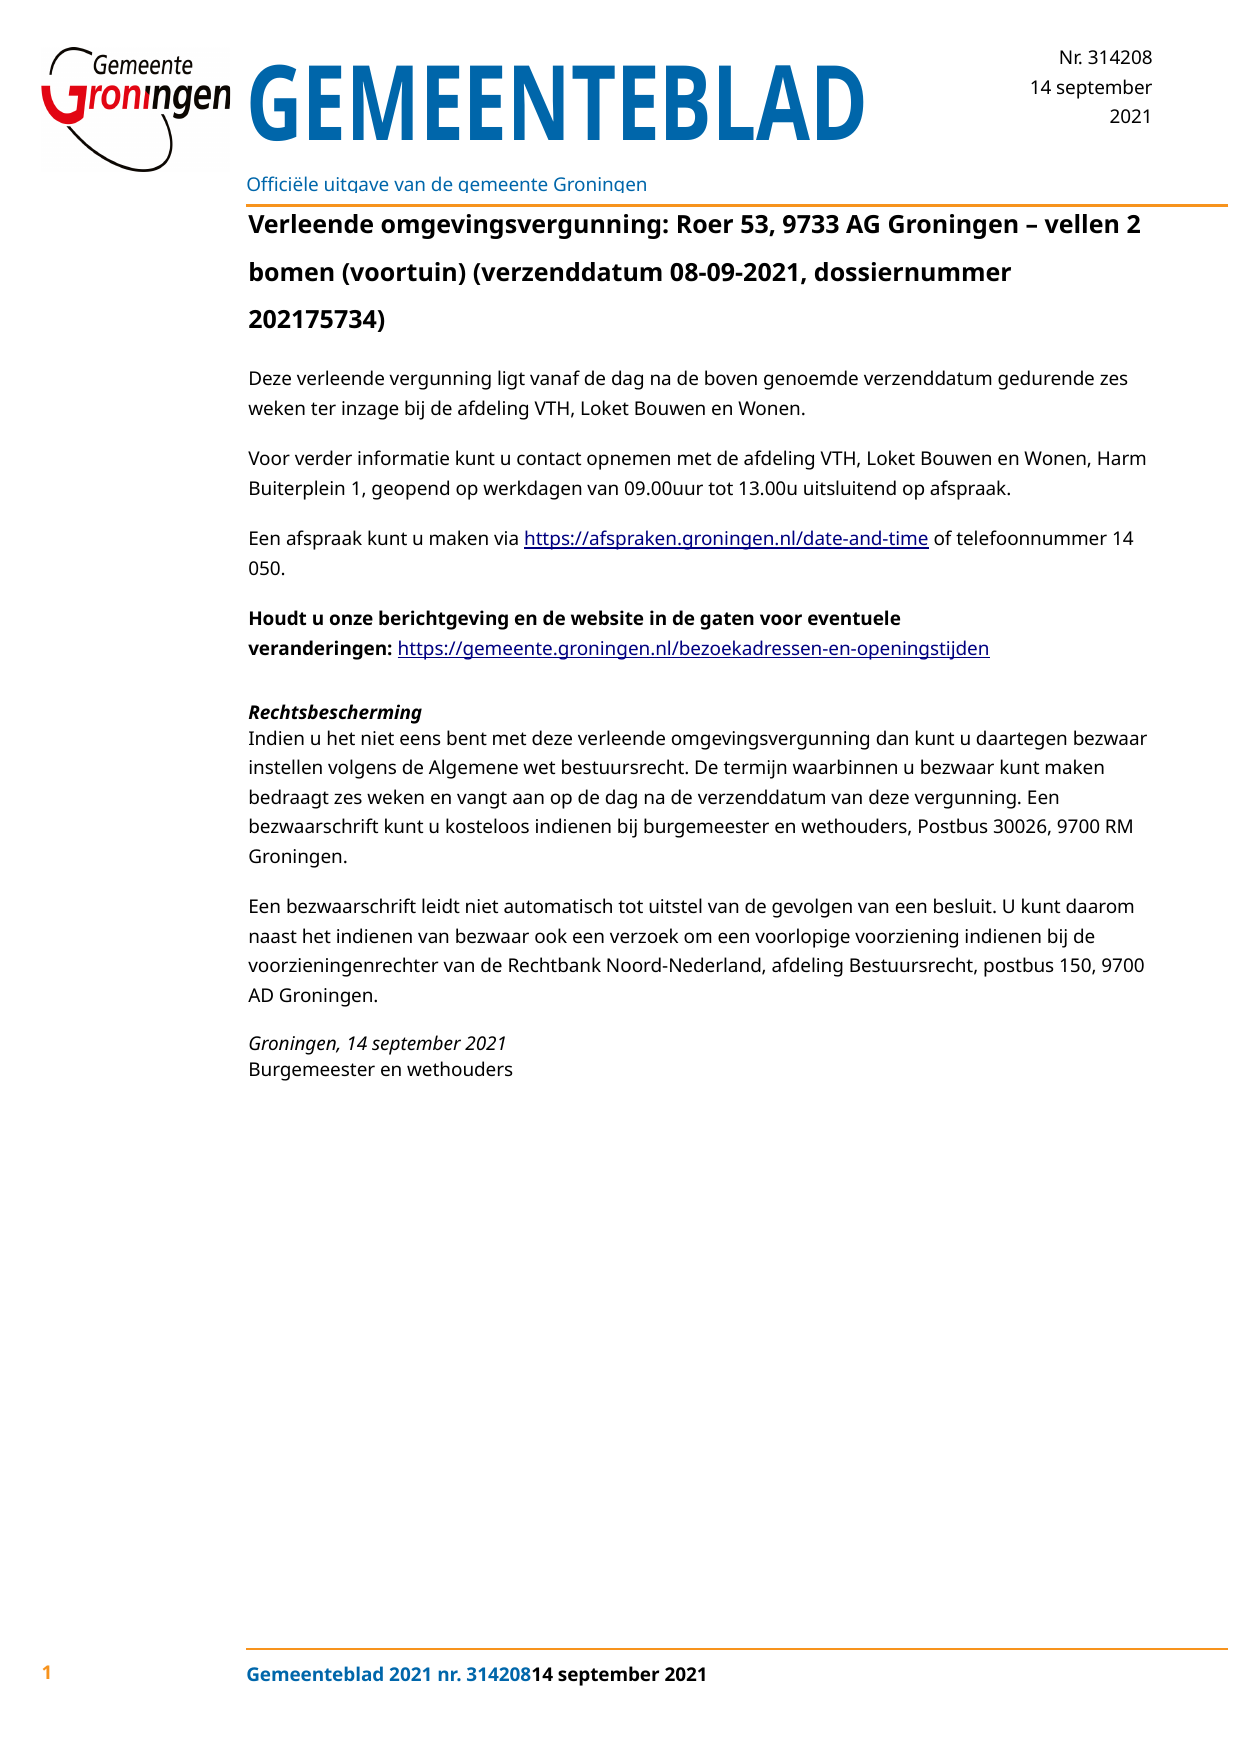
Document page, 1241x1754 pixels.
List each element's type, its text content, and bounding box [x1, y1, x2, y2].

text Groningen, 14 september 2021 [248, 1030, 1152, 1056]
text Indien u het niet eens bent met deze verleende omgevingsvergunning dan kunt u daartegen bezwaar instellen volgens de Algemene wet bestuursrecht. De termijn waarbinnen u bezwaar kunt maken bedraagt zes weken en vangt aan op de dag na de verzenddatum van deze vergunning. Een bezwaarschrift kunt u kosteloos indienen bij burgemeester en wethouders, Postbus 30026, 9700 RM Groningen. [248, 725, 1152, 869]
text Houdt u onze berichtgeving en de website in de gaten voor eventuele veranderingen: https://gemeente.groningen.nl/bezoekadressen-en-openingstijden [248, 606, 1152, 661]
text Een afspraak kunt u maken via https://afspraken.groningen.nl/date-and-time of telefoonnummer 14 050. [248, 526, 1152, 581]
text Burgemeester en wethouders [248, 1056, 1152, 1082]
text Deze verleende vergunning ligt vanaf de dag na de boven genoemde verzenddatum gedurende zes weken ter inzage bij de afdeling VTH, Loket Bouwen en Wonen. [248, 366, 1152, 421]
text Een bezwaarschrift leidt niet automatisch tot uitstel van de gevolgen van een besluit. U kunt daarom naast het indienen van bezwaar ook een verzoek om een voorlopige voorziening indienen bij de voorzieningenrechter van de Rechtbank Noord-Nederland, afdeling Bestuursrecht, postbus 150, 9700 AD Groningen. [248, 893, 1152, 1008]
text Voor verder informatie kunt u contact opnemen met de afdeling VTH, Loket Bouwen en Wonen, Harm Buiterplein 1, geopend op werkdagen van 09.00uur tot 13.00u uitsluitend op afspraak. [248, 446, 1152, 501]
text Verleende omgevingsvergunning: Roer 53, 9733 AG Groningen – vellen 2 bomen (voortuin) (verzenddatum 08-09-2021, dossiernummer 202175734) [248, 207, 1152, 336]
text Rechtsbescherming [248, 699, 1152, 725]
picture [41, 47, 231, 172]
